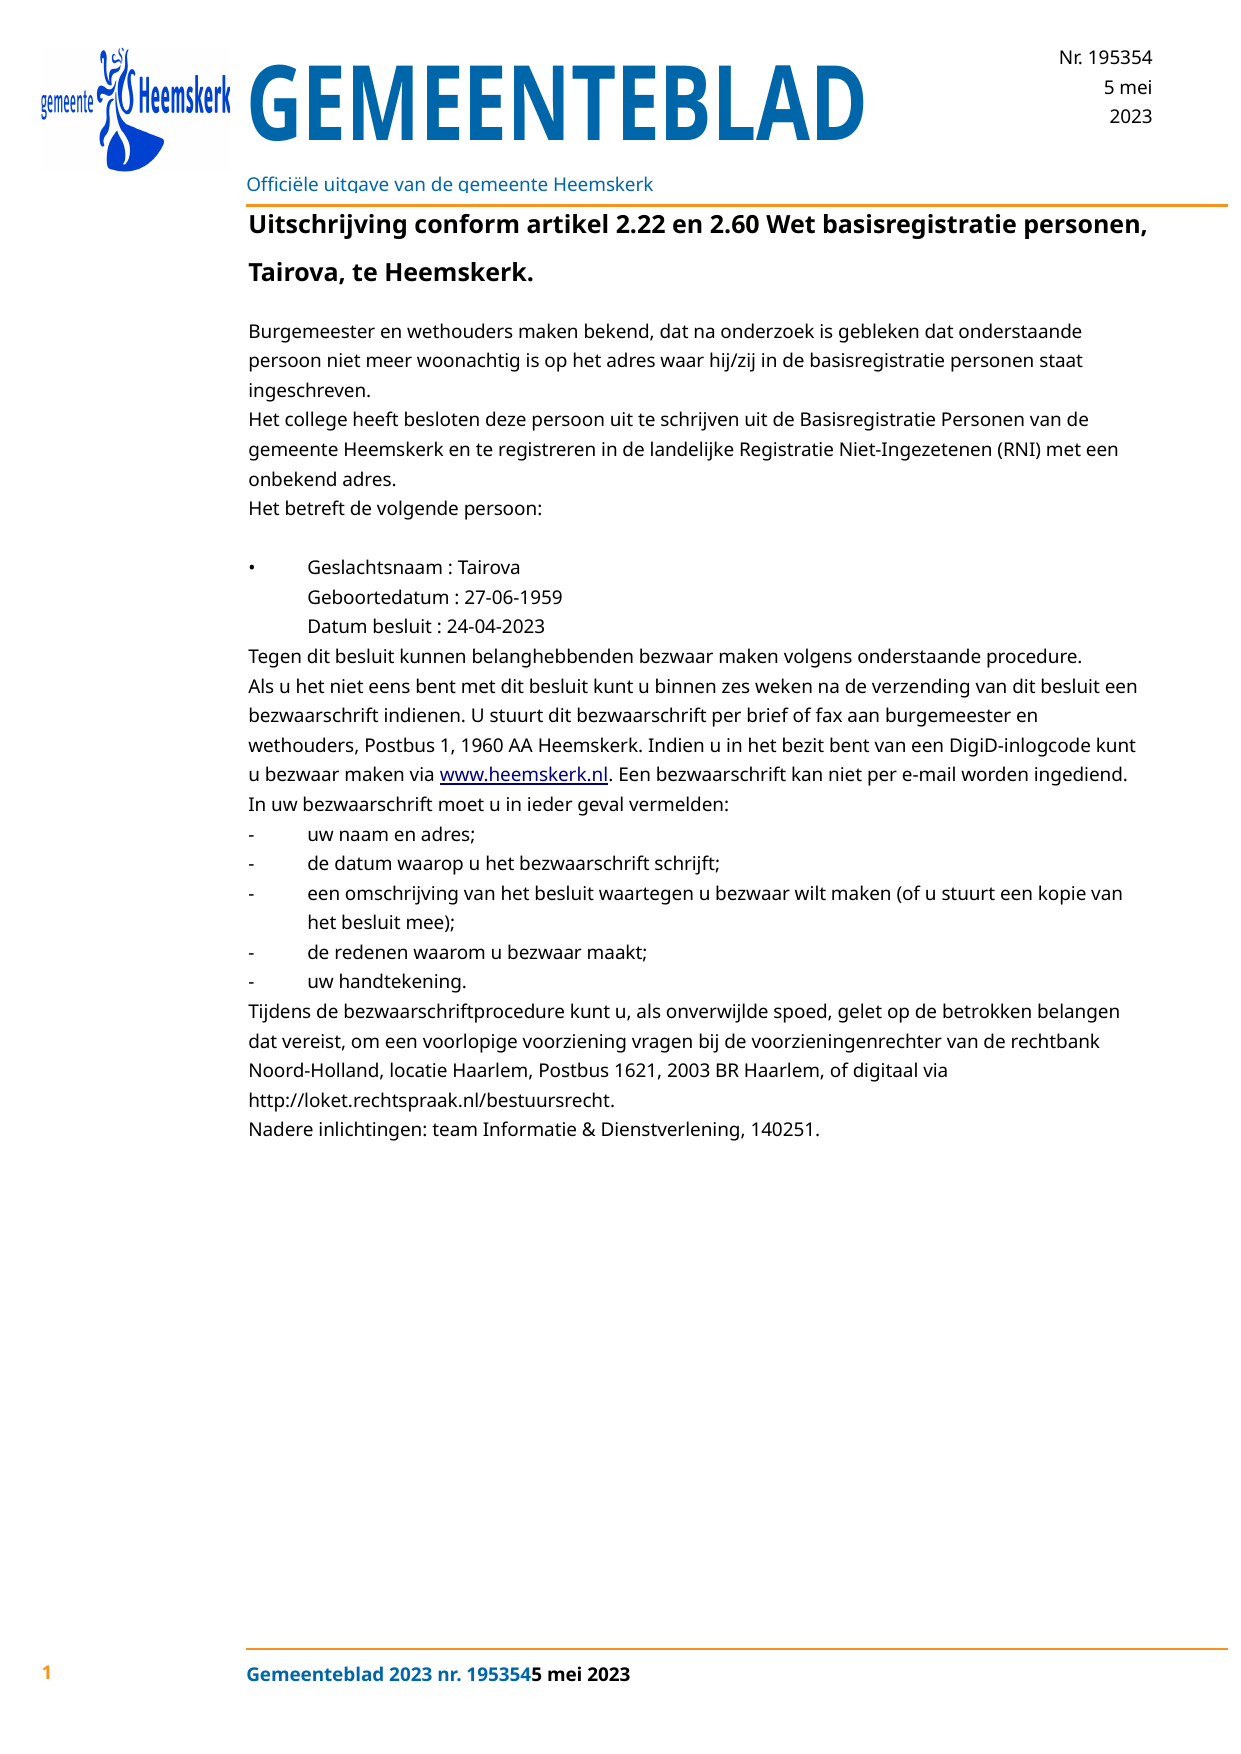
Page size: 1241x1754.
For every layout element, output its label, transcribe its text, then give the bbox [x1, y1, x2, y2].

list Geboortedatum : 27-06-1959 [248, 584, 1152, 610]
list Geslachtsnaam : Tairova [248, 554, 1152, 580]
text In uw bezwaarschrift moet u in ieder geval vermelden: [248, 791, 1152, 817]
list uw handtekening. [248, 969, 1152, 994]
list uw naam en adres; [248, 821, 1152, 847]
text Burgemeester en wethouders maken bekend, dat na onderzoek is gebleken dat onderstaande persoon niet meer woonachtig is op het adres waar hij/zij in de basisregistratie personen staat ingeschreven. [248, 318, 1152, 403]
text Het betreft de volgende persoon: [248, 495, 1152, 521]
text Tegen dit besluit kunnen belanghebbenden bezwaar maken volgens onderstaande procedure. [248, 643, 1152, 669]
text Tijdens de bezwaarschriftprocedure kunt u, als onverwijlde spoed, gelet op de betrokken belangen dat vereist, om een voorlopige voorziening vragen bij de voorzieningenrechter van de rechtbank Noord-Holland, locatie Haarlem, Postbus 1621, 2003 BR Haarlem, of digitaal via http://loket.rechtspraak.nl/bestuursrecht. [248, 998, 1152, 1113]
picture [41, 47, 231, 172]
list de datum waarop u het bezwaarschrift schrijft; [248, 850, 1152, 876]
list Datum besluit : 24-04-2023 [248, 614, 1152, 639]
list een omschrijving van het besluit waartegen u bezwaar wilt maken (of u stuurt een kopie van het besluit mee); [248, 880, 1152, 935]
list de redenen waarom u bezwaar maakt; [248, 939, 1152, 965]
text Nadere inlichtingen: team Informatie & Dienstverlening, 140251. [248, 1117, 1152, 1142]
text Als u het niet eens bent met dit besluit kunt u binnen zes weken na de verzending van dit besluit een bezwaarschrift indienen. U stuurt dit bezwaarschrift per brief of fax aan burgemeester en wethouders, Postbus 1, 1960 AA Heemskerk. Indien u in het bezit bent van een DigiD-inlogcode kunt u bezwaar maken via www.heemskerk.nl. Een bezwaarschrift kan niet per e-mail worden ingediend. [248, 673, 1152, 787]
text Het college heeft besloten deze persoon uit te schrijven uit de Basisregistratie Personen van de gemeente Heemskerk en te registreren in de landelijke Registratie Niet-Ingezetenen (RNI) met een onbekend adres. [248, 407, 1152, 492]
text Uitschrijving conform artikel 2.22 en 2.60 Wet basisregistratie personen, Tairova, te Heemskerk. [248, 207, 1152, 288]
